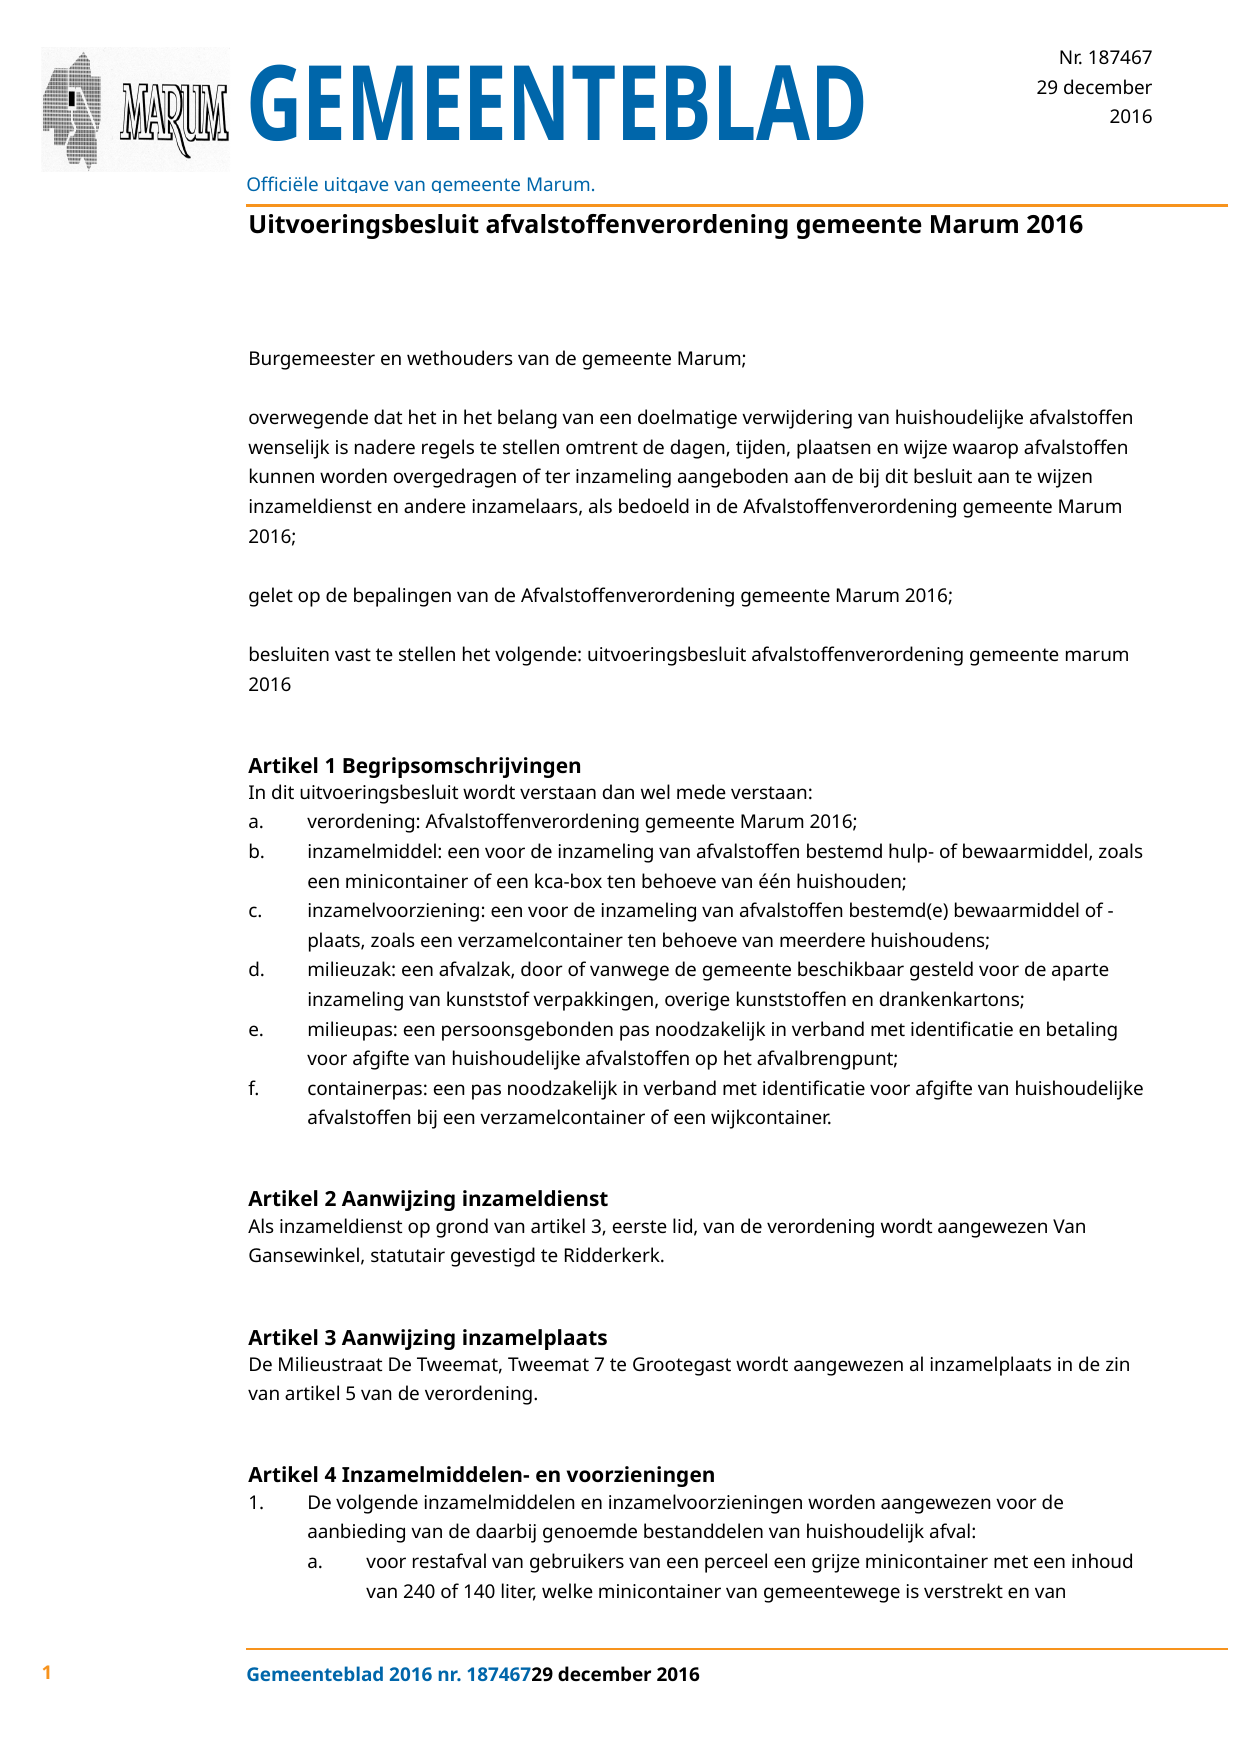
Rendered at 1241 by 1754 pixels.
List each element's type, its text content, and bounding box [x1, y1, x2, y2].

text Artikel 4 Inzamelmiddelen- en voorzieningen [248, 1461, 1152, 1489]
text Artikel 2 Aanwijzing inzameldienst [248, 1184, 1152, 1213]
text Als inzameldienst op grond van artikel 3, eerste lid, van de verordening wordt aangewezen Van Gansewinkel, statutair gevestigd te Ridderkerk. [248, 1213, 1152, 1268]
text In dit uitvoeringsbesluit wordt verstaan dan wel mede verstaan: [248, 779, 1152, 805]
text Artikel 1 Begripsomschrijvingen [248, 751, 1152, 779]
text De Milieustraat De Tweemat, Tweemat 7 te Grootegast wordt aangewezen al inzamelplaats in de zin van artikel 5 van de verordening. [248, 1351, 1152, 1406]
list voor restafval van gebruikers van een perceel een grijze minicontainer met een inhoud van 240 of 140 liter, welke minicontainer van gemeentewege is verstrekt en van [307, 1548, 1152, 1603]
text Burgemeester en wethouders van de gemeente Marum; [248, 345, 1152, 371]
picture [41, 47, 231, 172]
list inzamelvoorziening: een voor de inzameling van afvalstoffen bestemd(e) bewaarmiddel of -plaats, zoals een verzamelcontainer ten behoeve van meerdere huishoudens; [248, 897, 1152, 953]
list verordening: Afvalstoffenverordening gemeente Marum 2016; [248, 809, 1152, 834]
list containerpas: een pas noodzakelijk in verband met identificatie voor afgifte van huishoudelijke afvalstoffen bij een verzamelcontainer of een wijkcontainer. [248, 1075, 1152, 1130]
text besluiten vast te stellen het volgende: uitvoeringsbesluit afvalstoffenverordening gemeente marum 2016 [248, 641, 1152, 696]
text Artikel 3 Aanwijzing inzamelplaats [248, 1323, 1152, 1351]
list inzamelmiddel: een voor de inzameling van afvalstoffen bestemd hulp- of bewaarmiddel, zoals een minicontainer of een kca-box ten behoeve van één huishouden; [248, 838, 1152, 894]
list milieupas: een persoonsgebonden pas noodzakelijk in verband met identificatie en betaling voor afgifte van huishoudelijke afvalstoffen op het afvalbrengpunt; [248, 1016, 1152, 1071]
text gelet op de bepalingen van de Afvalstoffenverordening gemeente Marum 2016; [248, 582, 1152, 608]
text overwegende dat het in het belang van een doelmatige verwijdering van huishoudelijke afvalstoffen wenselijk is nadere regels te stellen omtrent de dagen, tijden, plaatsen en wijze waarop afvalstoffen kunnen worden overgedragen of ter inzameling aangeboden aan de bij dit besluit aan te wijzen inzameldienst en andere inzamelaars, als bedoeld in de Afvalstoffenverordening gemeente Marum 2016; [248, 404, 1152, 548]
list De volgende inzamelmiddelen en inzamelvoorzieningen worden aangewezen voor de aanbieding van de daarbij genoemde bestanddelen van huishoudelijk afval: [248, 1489, 1152, 1544]
text Uitvoeringsbesluit afvalstoffenverordening gemeente Marum 2016 [248, 207, 1152, 241]
list milieuzak: een afvalzak, door of vanwege de gemeente beschikbaar gesteld voor de aparte inzameling van kunststof verpakkingen, overige kunststoffen en drankenkartons; [248, 957, 1152, 1012]
